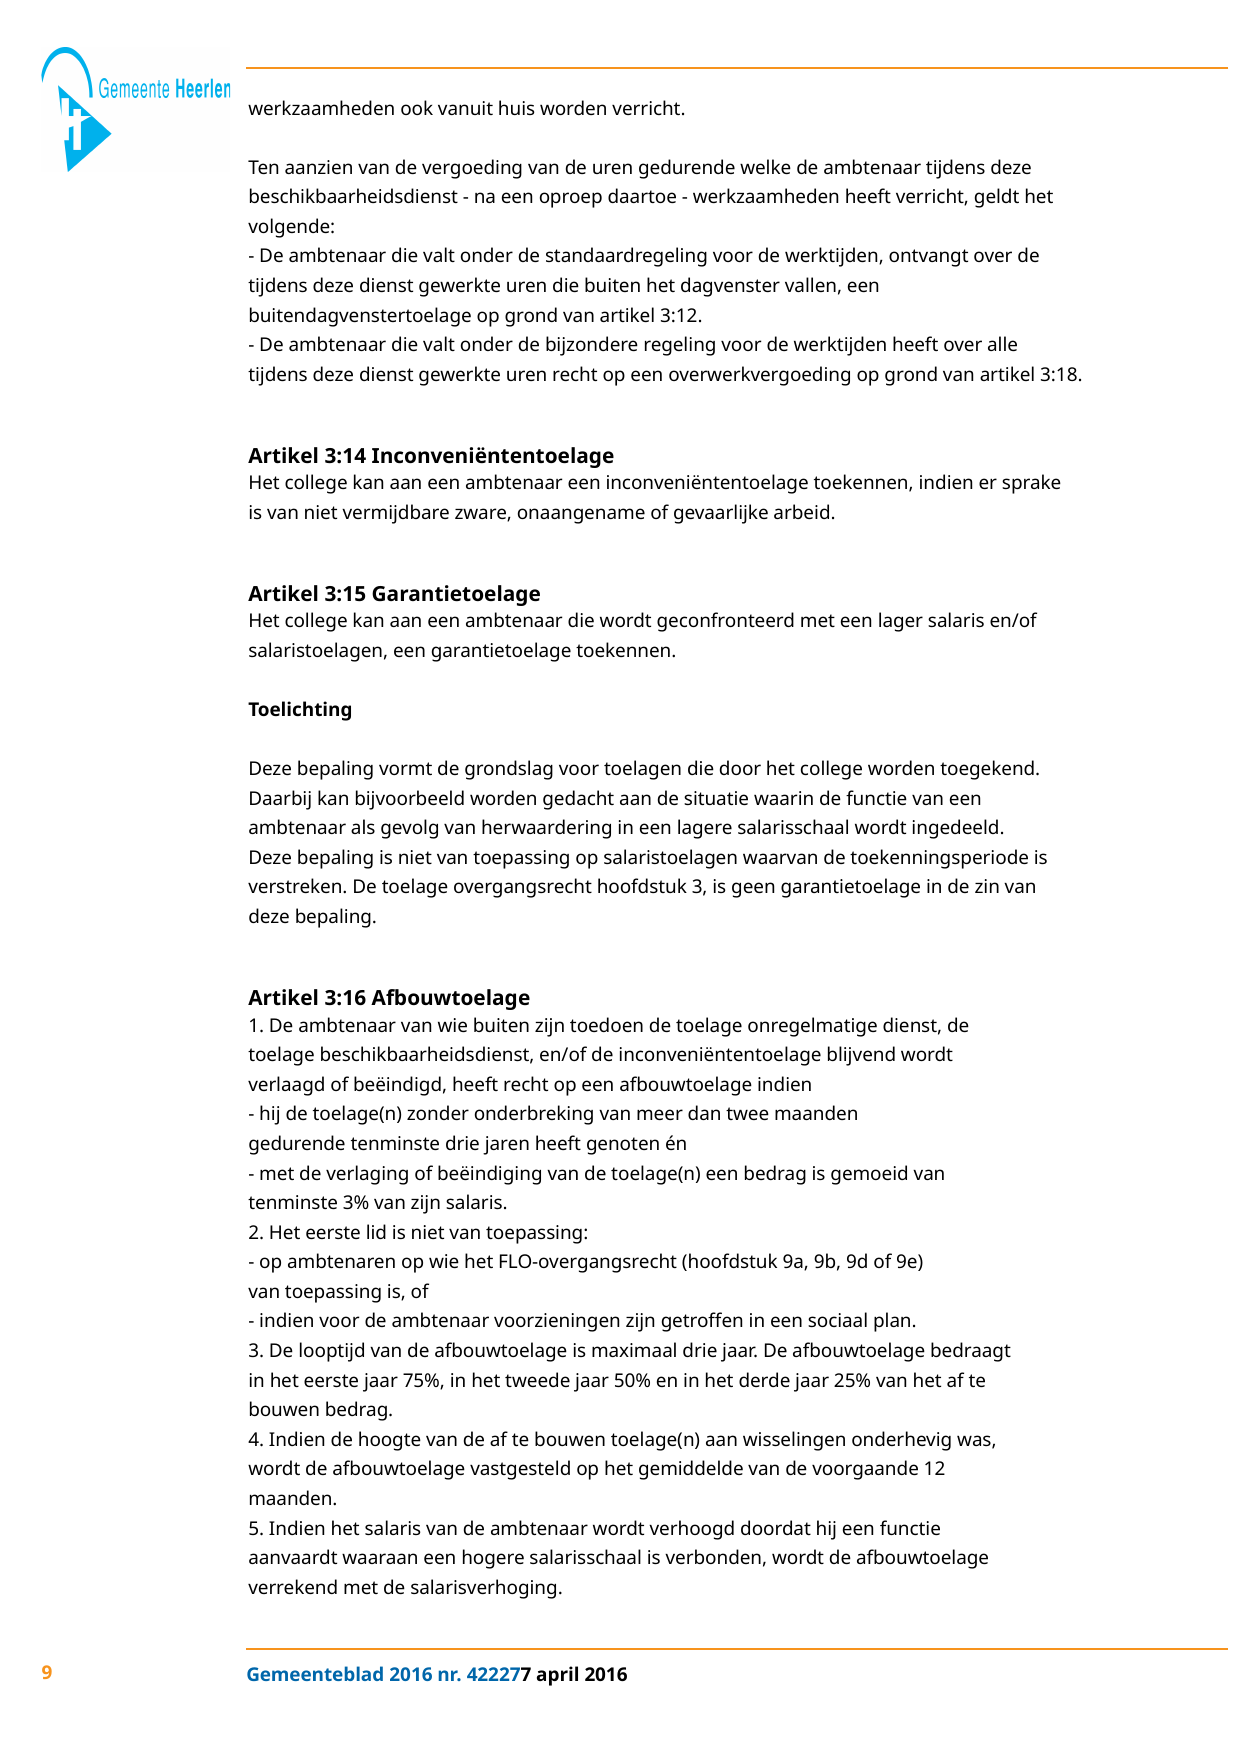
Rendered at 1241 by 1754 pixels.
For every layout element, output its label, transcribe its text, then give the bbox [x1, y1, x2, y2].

text tenminste 3% van zijn salaris. [248, 1189, 1152, 1215]
text - met de verlaging of beëindiging van de toelage(n) een bedrag is gemoeid van [248, 1160, 1152, 1185]
text volgende: [248, 213, 1152, 239]
text verstreken. De toelage overgangsrecht hoofdstuk 3, is geen garantietoelage in de zin van [248, 874, 1152, 899]
text beschikbaarheidsdienst - na een oproep daartoe - werkzaamheden heeft verricht, geldt het [248, 183, 1152, 209]
text - hij de toelage(n) zonder onderbreking van meer dan twee maanden [248, 1101, 1152, 1126]
text is van niet vermijdbare zware, onaangename of gevaarlijke arbeid. [248, 499, 1152, 525]
text Deze bepaling is niet van toepassing op salaristoelagen waarvan de toekenningsperiode is [248, 844, 1152, 870]
text 2. Het eerste lid is niet van toepassing: [248, 1219, 1152, 1244]
text verrekend met de salarisverhoging. [248, 1574, 1152, 1599]
text deze bepaling. [248, 903, 1152, 929]
text wordt de afbouwtoelage vastgesteld op het gemiddelde van de voorgaande 12 [248, 1456, 1152, 1481]
text gedurende tenminste drie jaren heeft genoten én [248, 1130, 1152, 1156]
text buitendagvenstertoelage op grond van artikel 3:12. [248, 302, 1152, 328]
text - indien voor de ambtenaar voorzieningen zijn getroffen in een sociaal plan. [248, 1308, 1152, 1333]
text bouwen bedrag. [248, 1396, 1152, 1422]
text - De ambtenaar die valt onder de standaardregeling voor de werktijden, ontvangt over de [248, 243, 1152, 268]
text toelage beschikbaarheidsdienst, en/of de inconveniëntentoelage blijvend wordt [248, 1041, 1152, 1067]
text 3. De looptijd van de afbouwtoelage is maximaal drie jaar. De afbouwtoelage bedraagt [248, 1337, 1152, 1363]
picture [41, 47, 58, 70]
text Artikel 3:15 Garantietoelage [248, 579, 1152, 607]
text werkzaamheden ook vanuit huis worden verricht. [248, 95, 1152, 121]
text Toelichting [248, 696, 1152, 722]
text tijdens deze dienst gewerkte uren recht op een overwerkvergoeding op grond van artikel 3:18. [248, 361, 1152, 387]
text Artikel 3:14 Inconveniëntentoelage [248, 441, 1152, 469]
text Daarbij kan bijvoorbeeld worden gedacht aan de situatie waarin de functie van een [248, 785, 1152, 811]
text van toepassing is, of [248, 1278, 1152, 1304]
text ambtenaar als gevolg van herwaardering in een lagere salarisschaal wordt ingedeeld. [248, 814, 1152, 840]
text 1. De ambtenaar van wie buiten zijn toedoen de toelage onregelmatige dienst, de [248, 1012, 1152, 1037]
text 4. Indien de hoogte van de af te bouwen toelage(n) aan wisselingen onderhevig was, [248, 1426, 1152, 1452]
text maanden. [248, 1485, 1152, 1511]
text Deze bepaling vormt de grondslag voor toelagen die door het college worden toegekend. [248, 755, 1152, 781]
text verlaagd of beëindigd, heeft recht op een afbouwtoelage indien [248, 1071, 1152, 1097]
text - De ambtenaar die valt onder de bijzondere regeling voor de werktijden heeft over alle [248, 331, 1152, 357]
text Ten aanzien van de vergoeding van de uren gedurende welke de ambtenaar tijdens deze [248, 154, 1152, 180]
text tijdens deze dienst gewerkte uren die buiten het dagvenster vallen, een [248, 272, 1152, 298]
text Artikel 3:16 Afbouwtoelage [248, 983, 1152, 1012]
text salaristoelagen, een garantietoelage toekennen. [248, 637, 1152, 663]
text Het college kan aan een ambtenaar die wordt geconfronteerd met een lager salaris en/of [248, 607, 1152, 633]
text 5. Indien het salaris van de ambtenaar wordt verhoogd doordat hij een functie [248, 1515, 1152, 1540]
text in het eerste jaar 75%, in het tweede jaar 50% en in het derde jaar 25% van het af te [248, 1367, 1152, 1392]
text - op ambtenaren op wie het FLO-overgangsrecht (hoofdstuk 9a, 9b, 9d of 9e) [248, 1248, 1152, 1274]
picture [41, 47, 231, 172]
text Het college kan aan een ambtenaar een inconveniëntentoelage toekennen, indien er sprake [248, 469, 1152, 495]
text aanvaardt waaraan een hogere salarisschaal is verbonden, wordt de afbouwtoelage [248, 1544, 1152, 1570]
